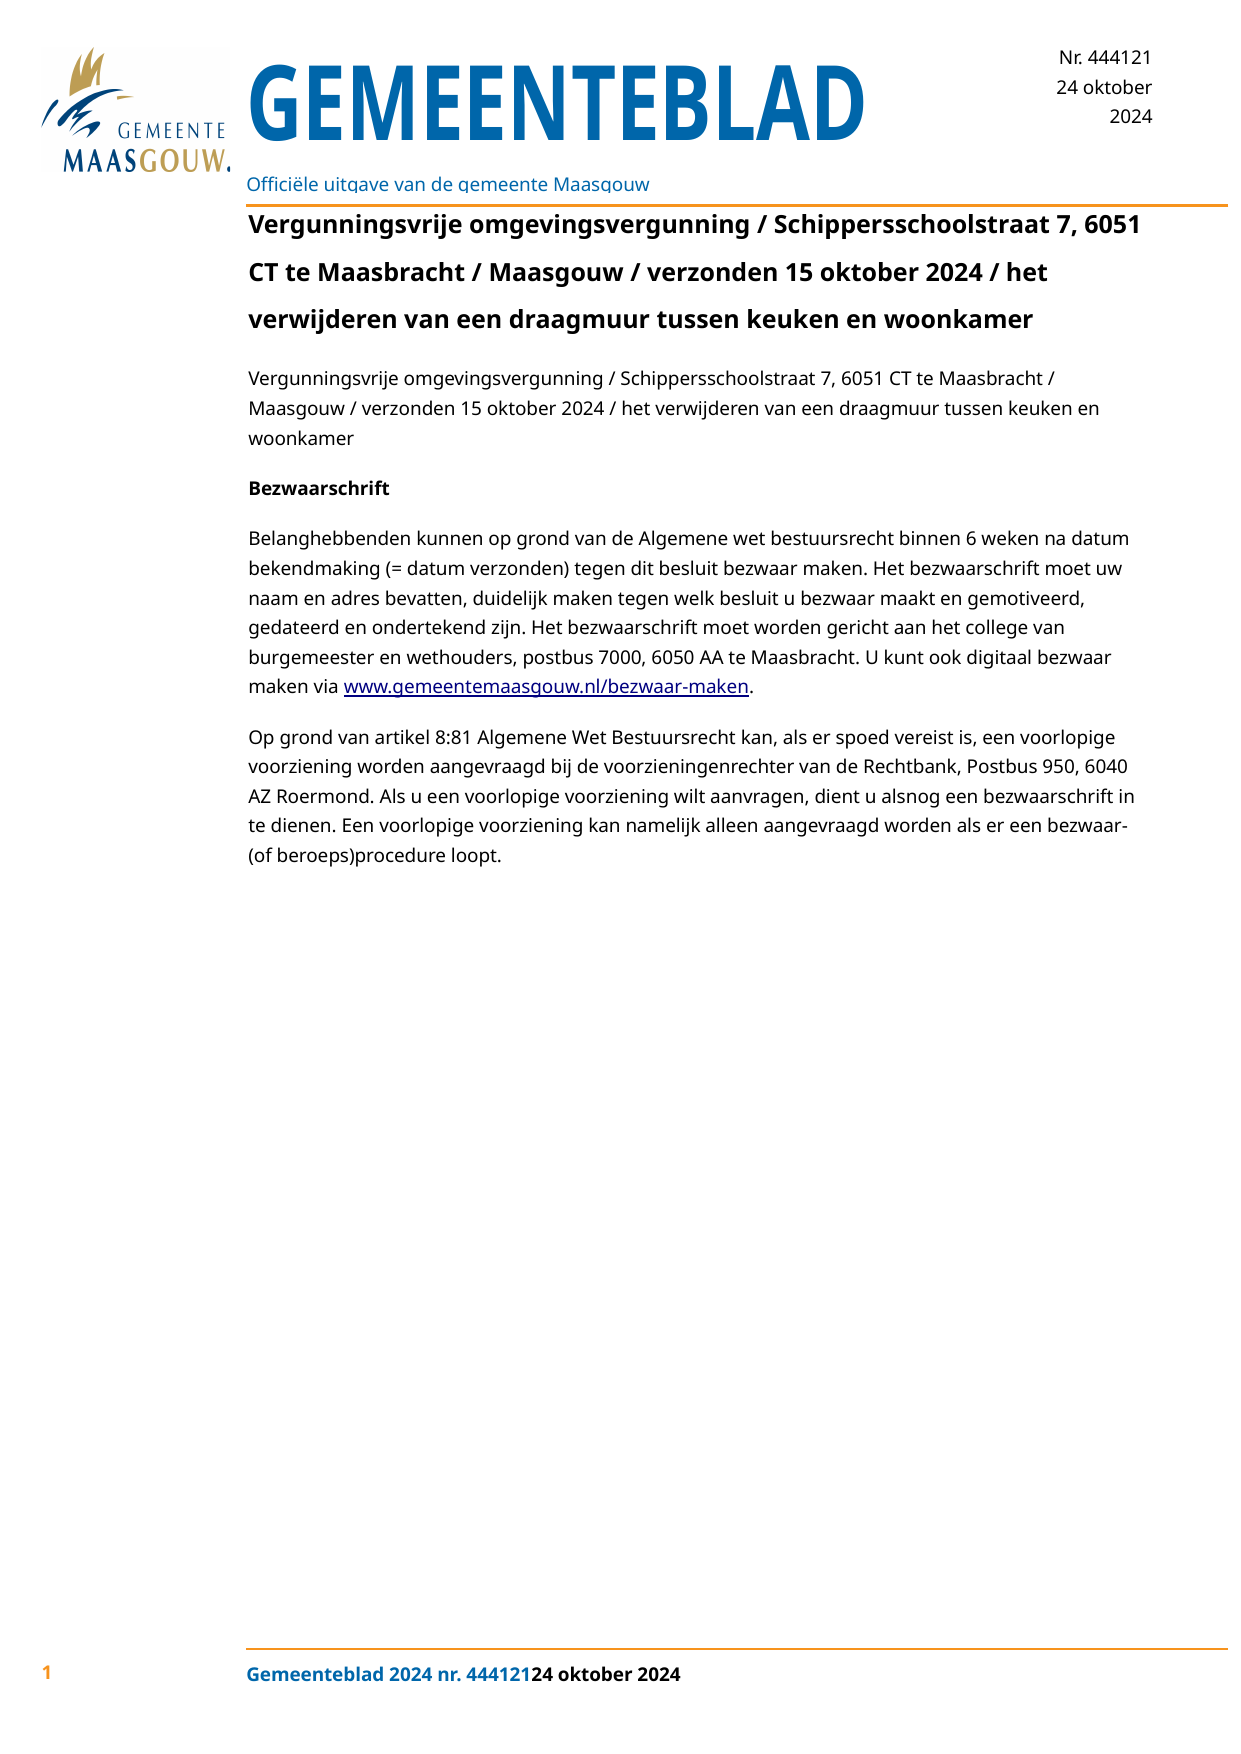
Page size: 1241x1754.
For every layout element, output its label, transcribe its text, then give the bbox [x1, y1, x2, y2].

text Vergunningsvrije omgevingsvergunning / Schippersschoolstraat 7, 6051 CT te Maasbracht / Maasgouw / verzonden 15 oktober 2024 / het verwijderen van een draagmuur tussen keuken en woonkamer [248, 366, 1152, 450]
text Belanghebbenden kunnen op grond van de Algemene wet bestuursrecht binnen 6 weken na datum bekendmaking (= datum verzonden) tegen dit besluit bezwaar maken. Het bezwaarschrift moet uw naam en adres bevatten, duidelijk maken tegen welk besluit u bezwaar maakt en gemotiveerd, gedateerd en ondertekend zijn. Het bezwaarschrift moet worden gericht aan het college van burgemeester en wethouders, postbus 7000, 6050 AA te Maasbracht. U kunt ook digitaal bezwaar maken via www.gemeentemaasgouw.nl/bezwaar-maken. [248, 526, 1152, 699]
picture [41, 47, 231, 172]
text Op grond van artikel 8:81 Algemene Wet Bestuursrecht kan, als er spoed vereist is, een voorlopige voorziening worden aangevraagd bij de voorzieningenrechter van de Rechtbank, Postbus 950, 6040 AZ Roermond. Als u een voorlopige voorziening wilt aanvragen, dient u alsnog een bezwaarschrift in te dienen. Een voorlopige voorziening kan namelijk alleen aangevraagd worden als er een bezwaar- (of beroeps)procedure loopt. [248, 724, 1152, 868]
text Vergunningsvrije omgevingsvergunning / Schippersschoolstraat 7, 6051 CT te Maasbracht / Maasgouw / verzonden 15 oktober 2024 / het verwijderen van een draagmuur tussen keuken en woonkamer [248, 207, 1152, 336]
text Bezwaarschrift [248, 475, 1152, 501]
